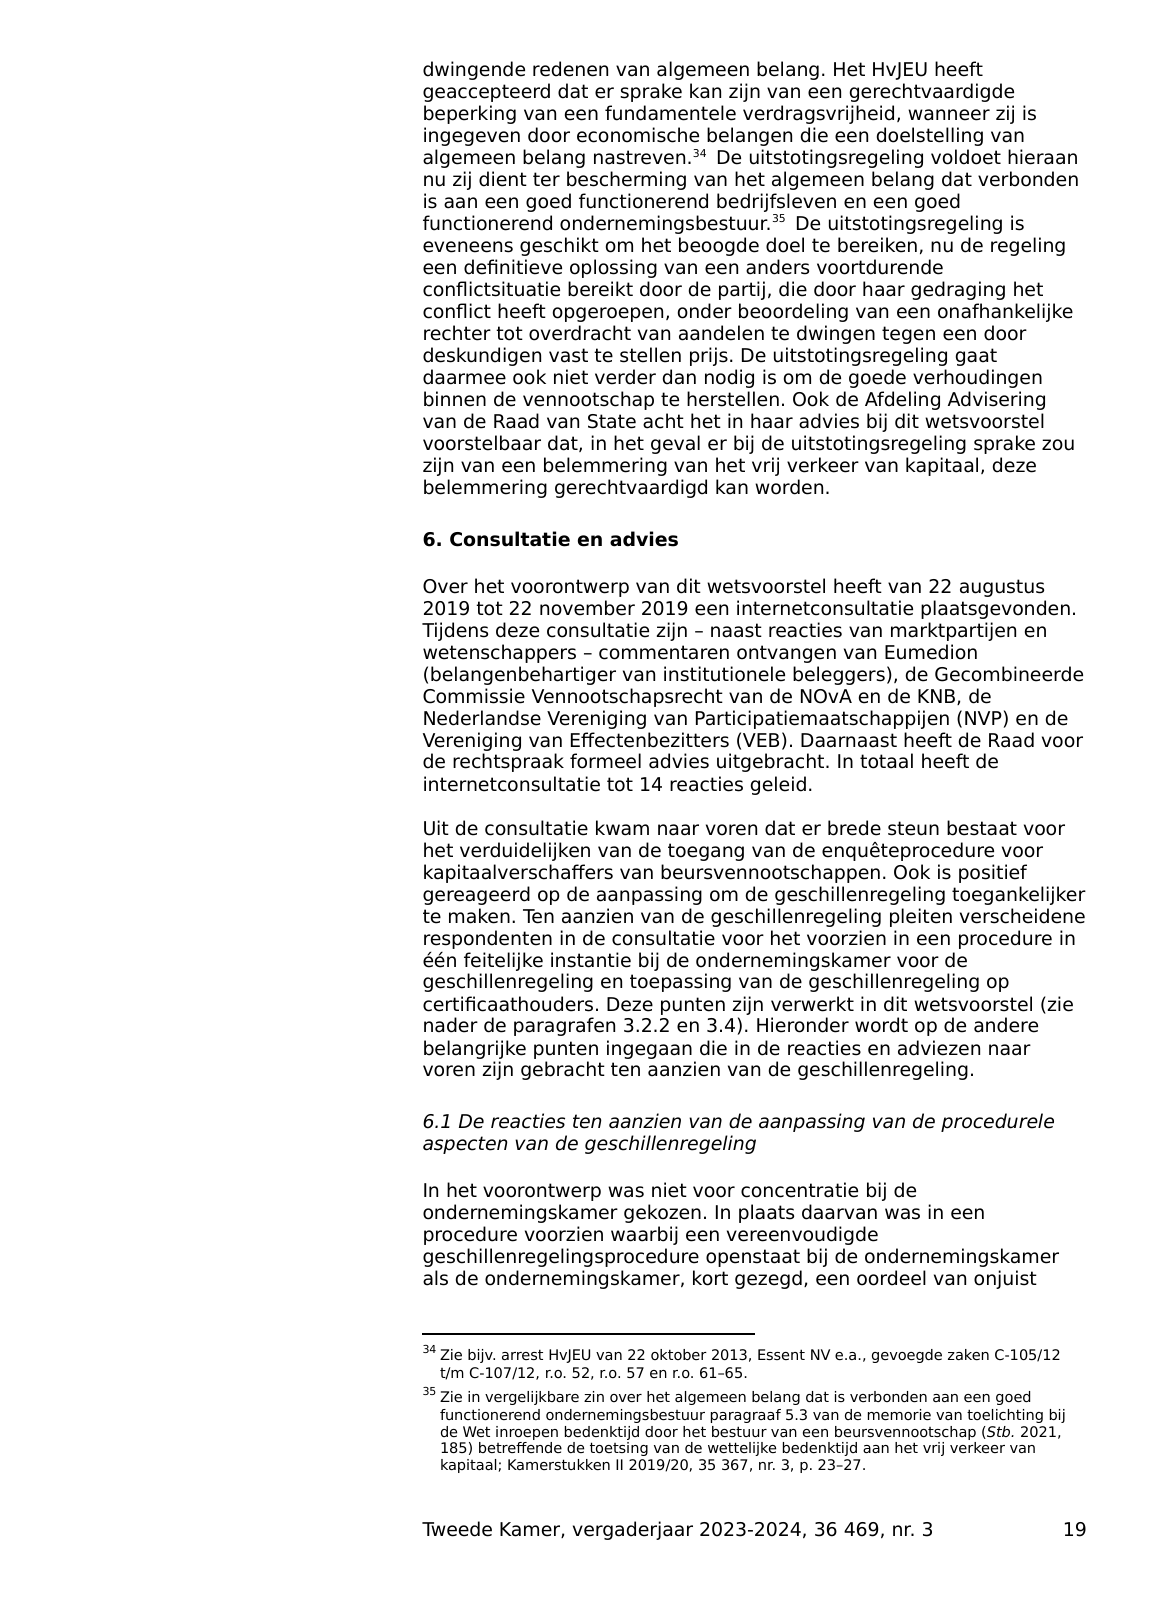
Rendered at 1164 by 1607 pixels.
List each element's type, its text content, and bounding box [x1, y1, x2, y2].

text Zie bijv. arrest HvJEU van 22 oktober 2013, Essent NV e.a., gevoegde zaken C-105/12 t/m C-107/12, r.o. 52, r.o. 57 en r.o. 61–65. [422, 1343, 1087, 1382]
subtitle 6. Consultatie en advies [422, 529, 1087, 551]
subtitle 6.1 De reacties ten aanzien van de aanpassing van de procedurele aspecten van de geschillenregeling [422, 1111, 1087, 1155]
text Over het voorontwerp van dit wetsvoorstel heeft van 22 augustus 2019 tot 22 november 2019 een internetconsultatie plaatsgevonden. Tijdens deze consultatie zijn – naast reacties van marktpartijen en wetenschappers – commentaren ontvangen van Eumedion (belangenbehartiger van institutionele beleggers), de Gecombineerde Commissie Vennootschapsrecht van de NOvA en de KNB, de Nederlandse Vereniging van Participatiemaatschappijen (NVP) en de Vereniging van Effectenbezitters (VEB). Daarnaast heeft de Raad voor de rechtspraak formeel advies uitgebracht. In totaal heeft de internetconsultatie tot 14 reacties geleid. [422, 576, 1087, 795]
text In het voorontwerp was niet voor concentratie bij de ondernemingskamer gekozen. In plaats daarvan was in een procedure voorzien waarbij een vereenvoudigde geschillenregelingsprocedure openstaat bij de ondernemingskamer als de ondernemingskamer, kort gezegd, een oordeel van onjuist [422, 1180, 1087, 1290]
text Uit de consultatie kwam naar voren dat er brede steun bestaat voor het verduidelijken van de toegang van de enquêteprocedure voor kapitaalverschaffers van beursvennootschappen. Ook is positief gereageerd op de aanpassing om de geschillenregeling toegankelijker te maken. Ten aanzien van de geschillenregeling pleiten verscheidene respondenten in de consultatie voor het voorzien in een procedure in één feitelijke instantie bij de ondernemingskamer voor de geschillenregeling en toepassing van de geschillenregeling op certificaathouders. Deze punten zijn verwerkt in dit wetsvoorstel (zie nader de paragrafen 3.2.2 en 3.4). Hieronder wordt op de andere belangrijke punten ingegaan die in de reacties en adviezen naar voren zijn gebracht ten aanzien van de geschillenregeling. [422, 818, 1087, 1081]
text Zie in vergelijkbare zin over het algemeen belang dat is verbonden aan een goed functionerend ondernemingsbestuur paragraaf 5.3 van de memorie van toelichting bij de Wet inroepen bedenktijd door het bestuur van een beursvennootschap (Stb. 2021, 185) betreffende de toetsing van de wettelijke bedenktijd aan het vrij verkeer van kapitaal; Kamerstukken II 2019/20, 35 367, nr. 3, p. 23–27. [422, 1385, 1087, 1474]
text dwingende redenen van algemeen belang. Het HvJEU heeft geaccepteerd dat er sprake kan zijn van een gerechtvaardigde beperking van een fundamentele verdragsvrijheid, wanneer zij is ingegeven door economische belangen die een doelstelling van algemeen belang nastreven. De uitstotingsregeling voldoet hieraan nu zij dient ter bescherming van het algemeen belang dat verbonden is aan een goed functionerend bedrijfsleven en een goed functionerend ondernemingsbestuur. De uitstotingsregeling is eveneens geschikt om het beoogde doel te bereiken, nu de regeling een definitieve oplossing van een anders voortdurende conflictsituatie bereikt door de partij, die door haar gedraging het conflict heeft opgeroepen, onder beoordeling van een onafhankelijke rechter tot overdracht van aandelen te dwingen tegen een door deskundigen vast te stellen prijs. De uitstotingsregeling gaat daarmee ook niet verder dan nodig is om de goede verhoudingen binnen de vennootschap te herstellen. Ook de Afdeling Advisering van de Raad van State acht het in haar advies bij dit wetsvoorstel voorstelbaar dat, in het geval er bij de uitstotingsregeling sprake zou zijn van een belemmering van het vrij verkeer van kapitaal, deze belemmering gerechtvaardigd kan worden. [422, 59, 1087, 499]
